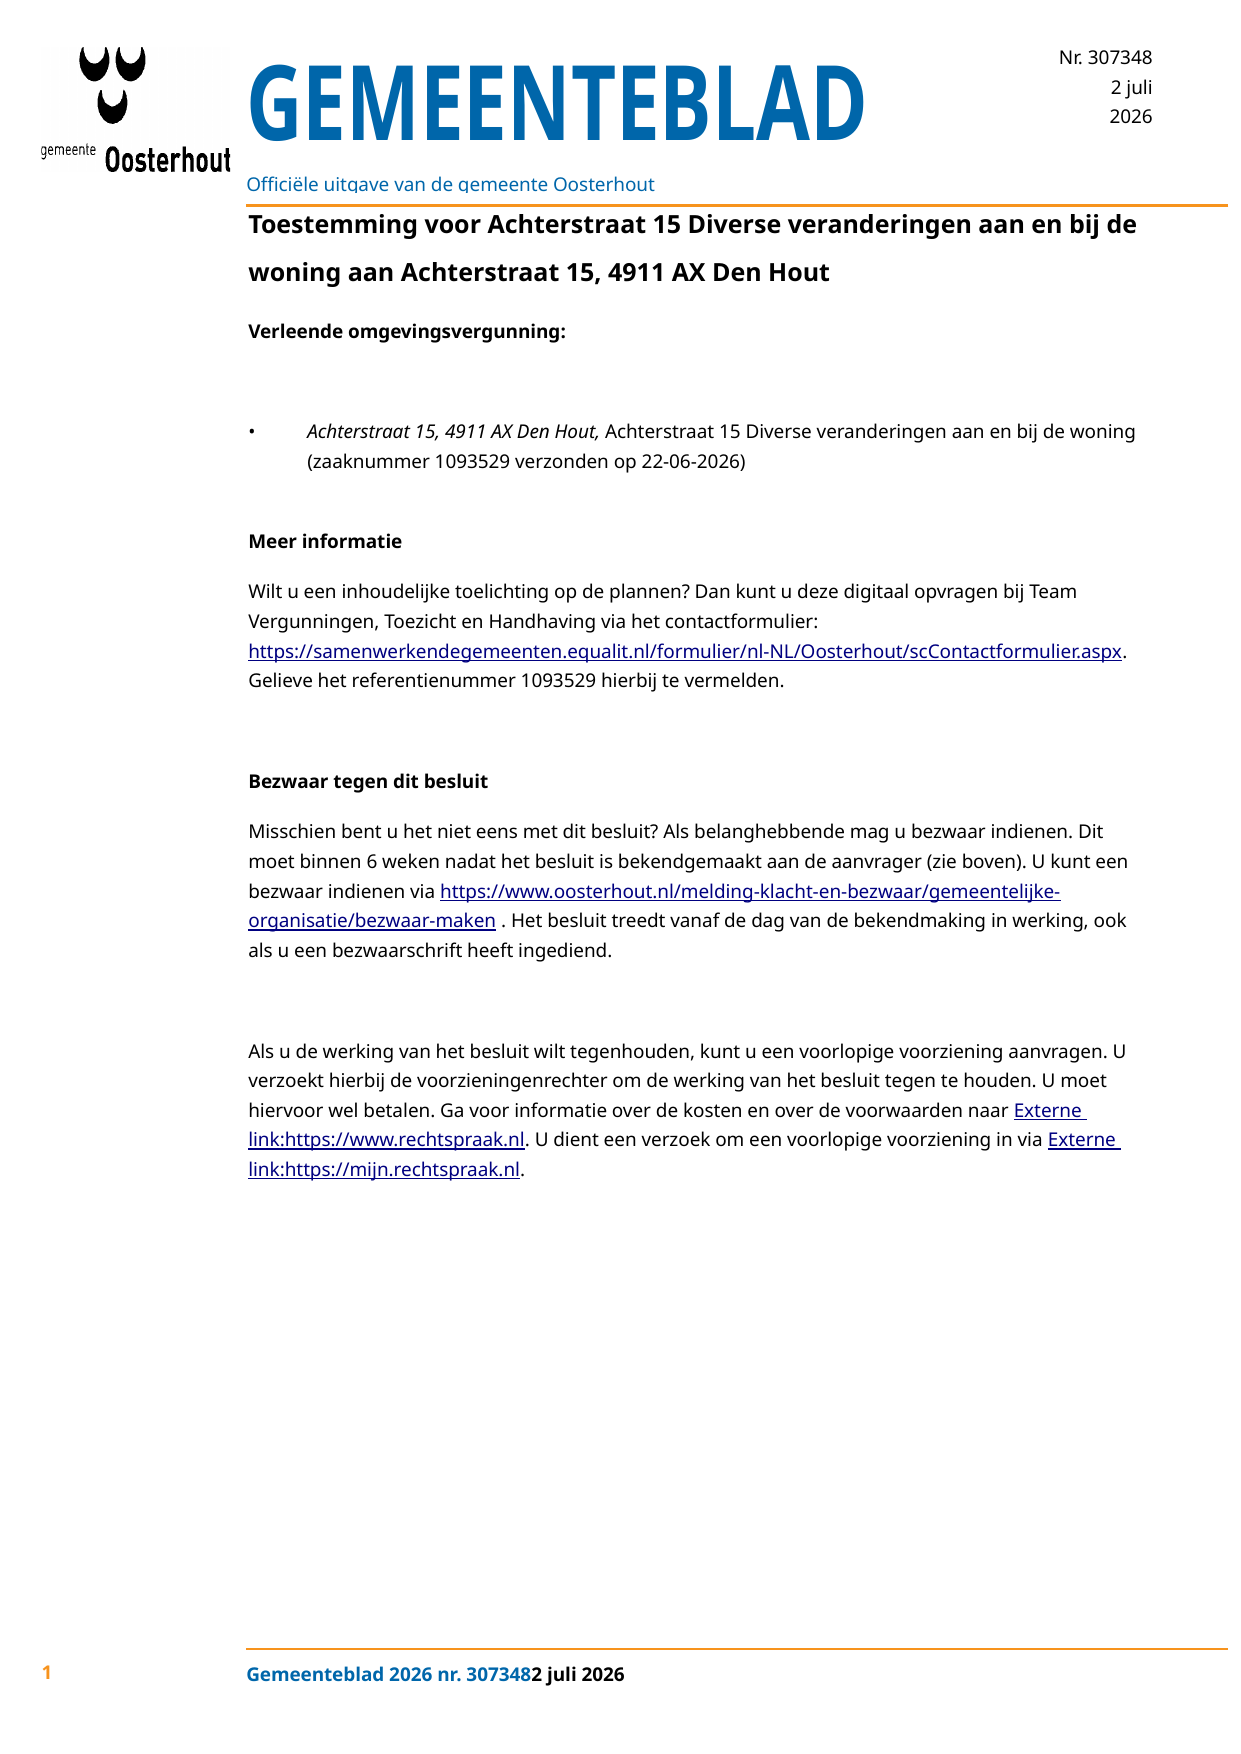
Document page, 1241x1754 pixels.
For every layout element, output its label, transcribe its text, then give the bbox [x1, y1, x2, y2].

text Verleende omgevingsvergunning: [248, 318, 1152, 344]
text Wilt u een inhoudelijke toelichting op de plannen? Dan kunt u deze digitaal opvragen bij Team Vergunningen, Toezicht en Handhaving via het contactformulier: https://samenwerkendegemeenten.equalit.nl/formulier/nl-NL/Oosterhout/scContactformulier.aspx. Gelieve het referentienummer 1093529 hierbij te vermelden. [248, 579, 1152, 693]
text Toestemming voor Achterstraat 15 Diverse veranderingen aan en bij de woning aan Achterstraat 15, 4911 AX Den Hout [248, 207, 1152, 288]
text Als u de werking van het besluit wilt tegenhouden, kunt u een voorlopige voorziening aanvragen. U verzoekt hierbij de voorzieningenrechter om de werking van het besluit tegen te houden. U moet hiervoor wel betalen. Ga voor informatie over de kosten en over de voorwaarden naar Externe link:https://www.rechtspraak.nl. U dient een verzoek om een voorlopige voorziening in via Externe link:https://mijn.rechtspraak.nl. [248, 1038, 1152, 1182]
text Misschien bent u het niet eens met dit besluit? Als belanghebbende mag u bezwaar indienen. Dit moet binnen 6 weken nadat het besluit is bekendgemaakt aan de aanvrager (zie boven). U kunt een bezwaar indienen via https://www.oosterhout.nl/melding-klacht-en-bezwaar/gemeentelijke-organisatie/bezwaar-maken . Het besluit treedt vanaf de dag van de bekendmaking in werking, ook als u een bezwaarschrift heeft ingediend. [248, 819, 1152, 963]
text Bezwaar tegen dit besluit [248, 768, 1152, 794]
list Achterstraat 15, 4911 AX Den Hout, Achterstraat 15 Diverse veranderingen aan en bij de woning (zaaknummer 1093529 verzonden op 22-06-2026) [248, 419, 1152, 474]
picture [41, 47, 231, 172]
text Meer informatie [248, 528, 1152, 554]
